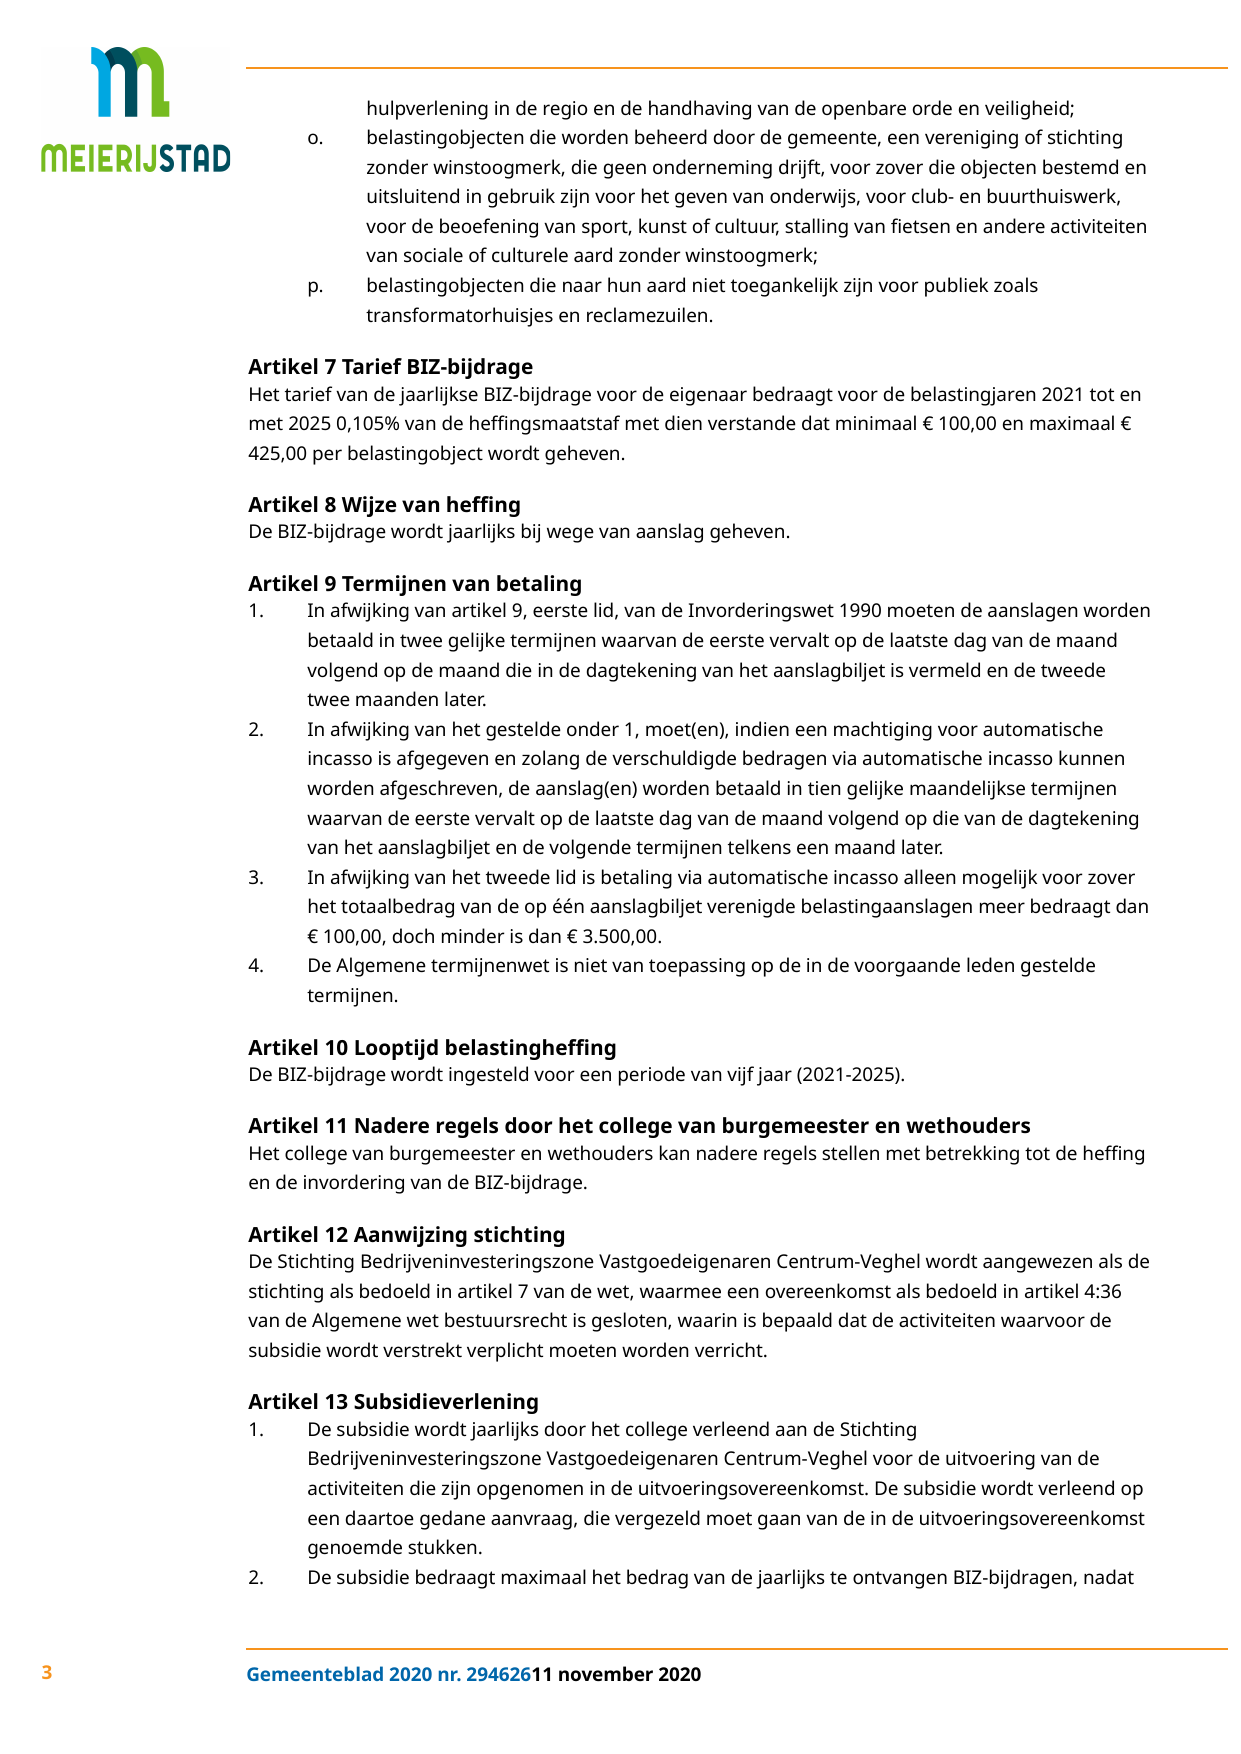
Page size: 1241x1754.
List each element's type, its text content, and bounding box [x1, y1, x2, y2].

list De Algemene termijnenwet is niet van toepassing op de in de voorgaande leden gestelde termijnen. [248, 953, 1152, 1008]
list In afwijking van het tweede lid is betaling via automatische incasso alleen mogelijk voor zover het totaalbedrag van de op één aanslagbiljet verenigde belastingaanslagen meer bedraagt dan € 100,00, doch minder is dan € 3.500,00. [248, 864, 1152, 949]
list De subsidie bedraagt maximaal het bedrag van de jaarlijks te ontvangen BIZ-bijdragen, nadat [248, 1564, 1152, 1589]
text De BIZ-bijdrage wordt ingesteld voor een periode van vijf jaar (2021-2025). [248, 1061, 1152, 1087]
list belastingobjecten die worden beheerd door de gemeente, een vereniging of stichting zonder winstoogmerk, die geen onderneming drijft, voor zover die objecten bestemd en uitsluitend in gebruik zijn voor het geven van onderwijs, voor club- en buurthuiswerk, voor de beoefening van sport, kunst of cultuur, stalling van fietsen en andere activiteiten van sociale of culturele aard zonder winstoogmerk; [307, 124, 1152, 268]
text Artikel 13 Subsidieverlening [248, 1387, 1152, 1416]
list In afwijking van het gestelde onder 1, moet(en), indien een machtiging voor automatische incasso is afgegeven en zolang de verschuldigde bedragen via automatische incasso kunnen worden afgeschreven, de aanslag(en) worden betaald in tien gelijke maandelijkse termijnen waarvan de eerste vervalt op de laatste dag van de maand volgend op die van de dagtekening van het aanslagbiljet en de volgende termijnen telkens een maand later. [248, 716, 1152, 860]
text De BIZ-bijdrage wordt jaarlijks bij wege van aanslag geheven. [248, 519, 1152, 544]
text De Stichting Bedrijveninvesteringszone Vastgoedeigenaren Centrum-Veghel wordt aangewezen als de stichting als bedoeld in artikel 7 van de wet, waarmee een overeenkomst als bedoeld in artikel 4:36 van de Algemene wet bestuursrecht is gesloten, waarin is bepaald dat de activiteiten waarvoor de subsidie wordt verstrekt verplicht moeten worden verricht. [248, 1248, 1152, 1363]
picture [41, 47, 231, 172]
list De subsidie wordt jaarlijks door het college verleend aan de Stichting Bedrijveninvesteringszone Vastgoedeigenaren Centrum-Veghel voor de uitvoering van de activiteiten die zijn opgenomen in de uitvoeringsovereenkomst. De subsidie wordt verleend op een daartoe gedane aanvraag, die vergezeld moet gaan van de in de uitvoeringsovereenkomst genoemde stukken. [248, 1416, 1152, 1560]
text Artikel 12 Aanwijzing stichting [248, 1220, 1152, 1248]
list hulpverlening in de regio en de handhaving van de openbare orde en veiligheid; [307, 95, 1152, 121]
text Artikel 7 Tarief BIZ-bijdrage [248, 352, 1152, 381]
text Artikel 8 Wijze van heffing [248, 490, 1152, 519]
text Artikel 10 Looptijd belastingheffing [248, 1033, 1152, 1061]
list belastingobjecten die naar hun aard niet toegankelijk zijn voor publiek zoals transformatorhuisjes en reclamezuilen. [307, 272, 1152, 328]
list In afwijking van artikel 9, eerste lid, van de Invorderingswet 1990 moeten de aanslagen worden betaald in twee gelijke termijnen waarvan de eerste vervalt op de laatste dag van de maand volgend op de maand die in de dagtekening van het aanslagbiljet is vermeld en de tweede twee maanden later. [248, 598, 1152, 712]
text Het college van burgemeester en wethouders kan nadere regels stellen met betrekking tot de heffing en de invordering van de BIZ-bijdrage. [248, 1140, 1152, 1195]
text Het tarief van de jaarlijkse BIZ-bijdrage voor de eigenaar bedraagt voor de belastingjaren 2021 tot en met 2025 0,105% van de heffingsmaatstaf met dien verstande dat minimaal € 100,00 en maximaal € 425,00 per belastingobject wordt geheven. [248, 381, 1152, 466]
text Artikel 11 Nadere regels door het college van burgemeester en wethouders [248, 1111, 1152, 1140]
text Artikel 9 Termijnen van betaling [248, 569, 1152, 598]
